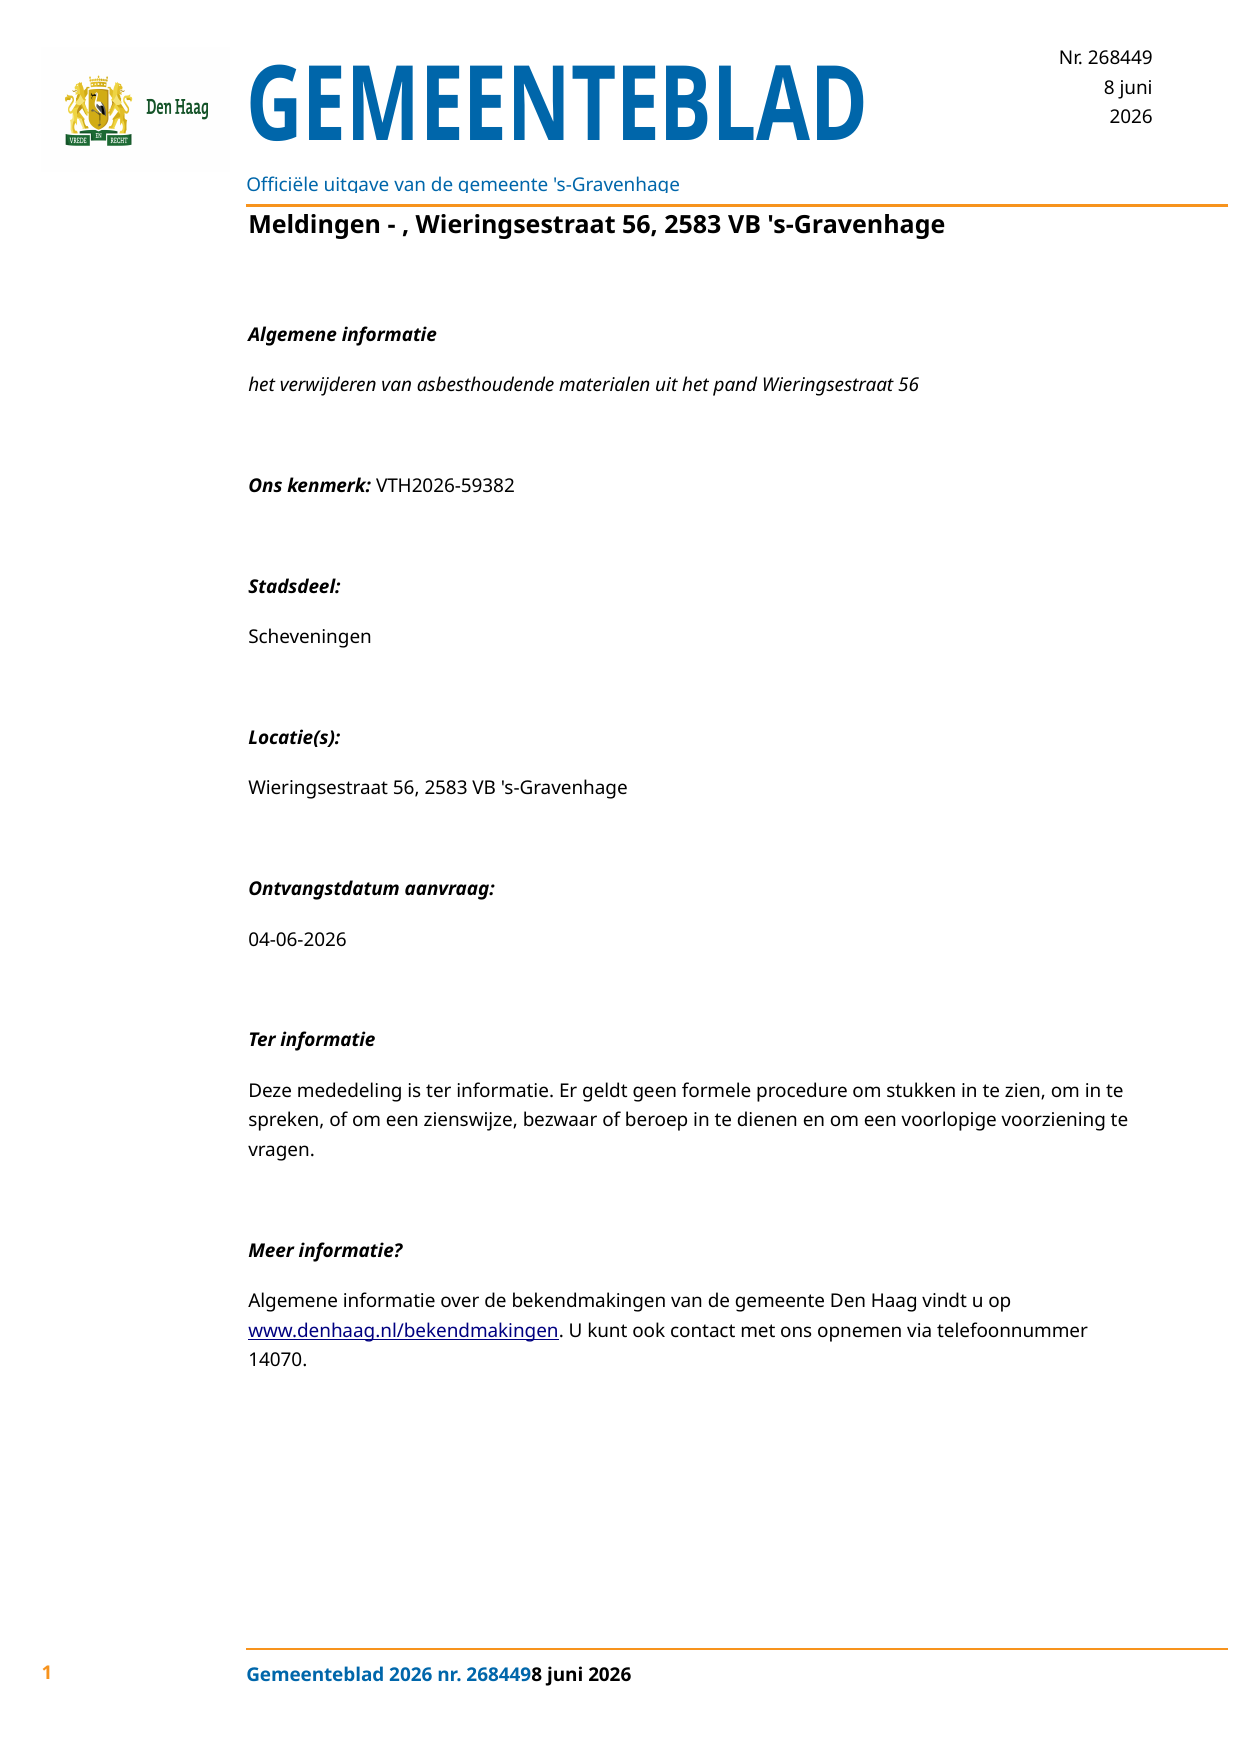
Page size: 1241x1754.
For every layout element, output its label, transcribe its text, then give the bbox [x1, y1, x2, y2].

text Ons kenmerk: VTH2026-59382 [248, 472, 1152, 498]
text Scheveningen [248, 623, 1152, 649]
text Algemene informatie over de bekendmakingen van de gemeente Den Haag vindt u op www.denhaag.nl/bekendmakingen. U kunt ook contact met ons opnemen via telefoonnummer 14070. [248, 1287, 1152, 1372]
text Stadsdeel: [248, 573, 1152, 598]
picture [41, 47, 231, 172]
text Wieringsestraat 56, 2583 VB 's-Gravenhage [248, 774, 1152, 800]
text Deze mededeling is ter informatie. Er geldt geen formele procedure om stukken in te zien, om in te spreken, of om een zienswijze, bezwaar of beroep in te dienen en om een voorlopige voorziening te vragen. [248, 1077, 1152, 1162]
text Ontvangstdatum aanvraag: [248, 875, 1152, 901]
text het verwijderen van asbesthoudende materialen uit het pand Wieringsestraat 56 [248, 371, 1152, 397]
text 04-06-2026 [248, 926, 1152, 951]
text Algemene informatie [248, 321, 1152, 346]
text Meer informatie? [248, 1237, 1152, 1263]
text Locatie(s): [248, 724, 1152, 750]
text Meldingen - , Wieringsestraat 56, 2583 VB 's-Gravenhage [248, 207, 1152, 241]
text Ter informatie [248, 1027, 1152, 1052]
